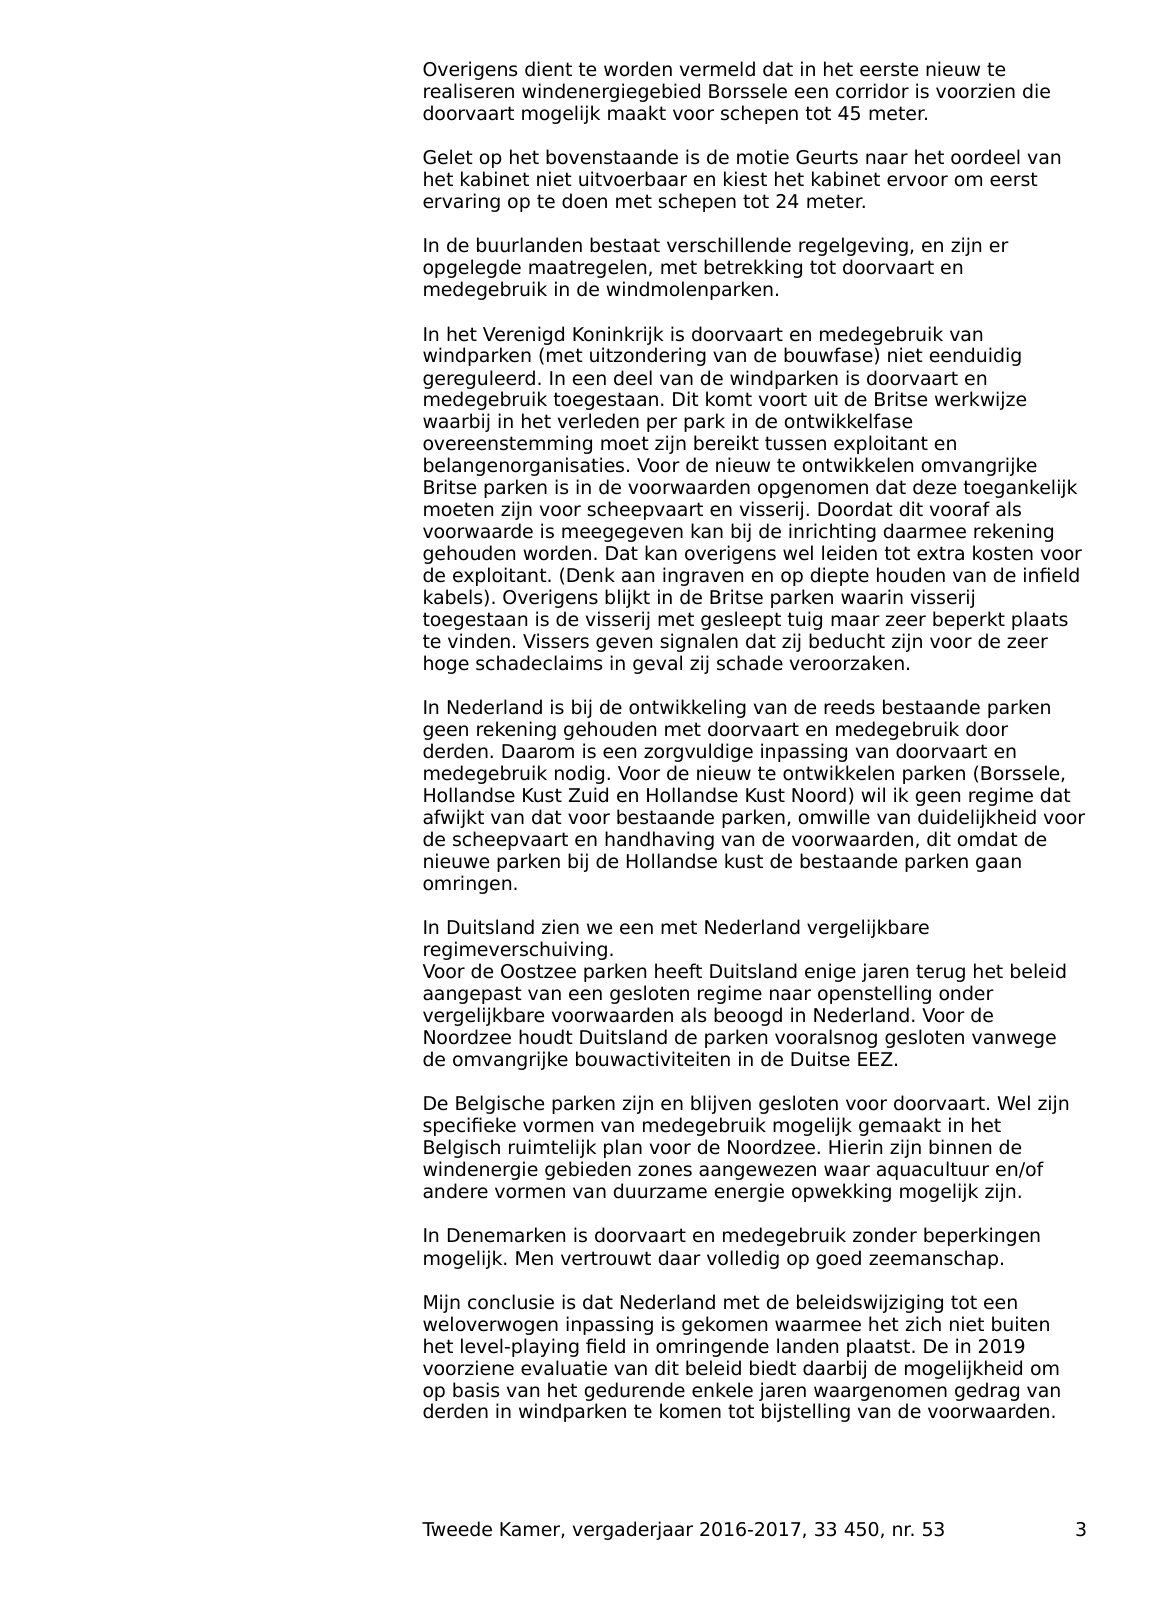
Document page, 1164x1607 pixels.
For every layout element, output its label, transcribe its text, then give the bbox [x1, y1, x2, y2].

text In Duitsland zien we een met Nederland vergelijkbare regimeverschuiving. [422, 917, 1087, 961]
text Overigens dient te worden vermeld dat in het eerste nieuw te realiseren windenergiegebied Borssele een corridor is voorzien die doorvaart mogelijk maakt voor schepen tot 45 meter. [422, 59, 1087, 125]
text In Nederland is bij de ontwikkeling van de reeds bestaande parken geen rekening gehouden met doorvaart en medegebruik door derden. Daarom is een zorgvuldige inpassing van doorvaart en medegebruik nodig. Voor de nieuw te ontwikkelen parken (Borssele, Hollandse Kust Zuid en Hollandse Kust Noord) wil ik geen regime dat afwijkt van dat voor bestaande parken, omwille van duidelijkheid voor de scheepvaart en handhaving van de voorwaarden, dit omdat de nieuwe parken bij de Hollandse kust de bestaande parken gaan omringen. [422, 697, 1087, 895]
text In de buurlanden bestaat verschillende regelgeving, en zijn er opgelegde maatregelen, met betrekking tot doorvaart en medegebruik in de windmolenparken. [422, 235, 1087, 301]
text In Denemarken is doorvaart en medegebruik zonder beperkingen mogelijk. Men vertrouwt daar volledig op goed zeemanschap. [422, 1225, 1087, 1269]
text Mijn conclusie is dat Nederland met de beleidswijziging tot een weloverwogen inpassing is gekomen waarmee het zich niet buiten het level-playing field in omringende landen plaatst. De in 2019 voorziene evaluatie van dit beleid biedt daarbij de mogelijkheid om op basis van het gedurende enkele jaren waargenomen gedrag van derden in windparken te komen tot bijstelling van de voorwaarden. [422, 1292, 1087, 1423]
text De Belgische parken zijn en blijven gesloten voor doorvaart. Wel zijn specifieke vormen van medegebruik mogelijk gemaakt in het Belgisch ruimtelijk plan voor de Noordzee. Hierin zijn binnen de windenergie gebieden zones aangewezen waar aquacultuur en/of andere vormen van duurzame energie opwekking mogelijk zijn. [422, 1093, 1087, 1203]
text In het Verenigd Koninkrijk is doorvaart en medegebruik van windparken (met uitzondering van de bouwfase) niet eenduidig gereguleerd. In een deel van de windparken is doorvaart en medegebruik toegestaan. Dit komt voort uit de Britse werkwijze waarbij in het verleden per park in de ontwikkelfase overeenstemming moet zijn bereikt tussen exploitant en belangenorganisaties. Voor de nieuw te ontwikkelen omvangrijke Britse parken is in de voorwaarden opgenomen dat deze toegankelijk moeten zijn voor scheepvaart en visserij. Doordat dit vooraf als voorwaarde is meegegeven kan bij de inrichting daarmee rekening gehouden worden. Dat kan overigens wel leiden tot extra kosten voor de exploitant. (Denk aan ingraven en op diepte houden van de infield kabels). Overigens blijkt in de Britse parken waarin visserij toegestaan is de visserij met gesleept tuig maar zeer beperkt plaats te vinden. Vissers geven signalen dat zij beducht zijn voor de zeer hoge schadeclaims in geval zij schade veroorzaken. [422, 323, 1087, 675]
text Voor de Oostzee parken heeft Duitsland enige jaren terug het beleid aangepast van een gesloten regime naar openstelling onder vergelijkbare voorwaarden als beoogd in Nederland. Voor de Noordzee houdt Duitsland de parken vooralsnog gesloten vanwege de omvangrijke bouwactiviteiten in de Duitse EEZ. [422, 961, 1087, 1071]
text Gelet op het bovenstaande is de motie Geurts naar het oordeel van het kabinet niet uitvoerbaar en kiest het kabinet ervoor om eerst ervaring op te doen met schepen tot 24 meter. [422, 147, 1087, 213]
